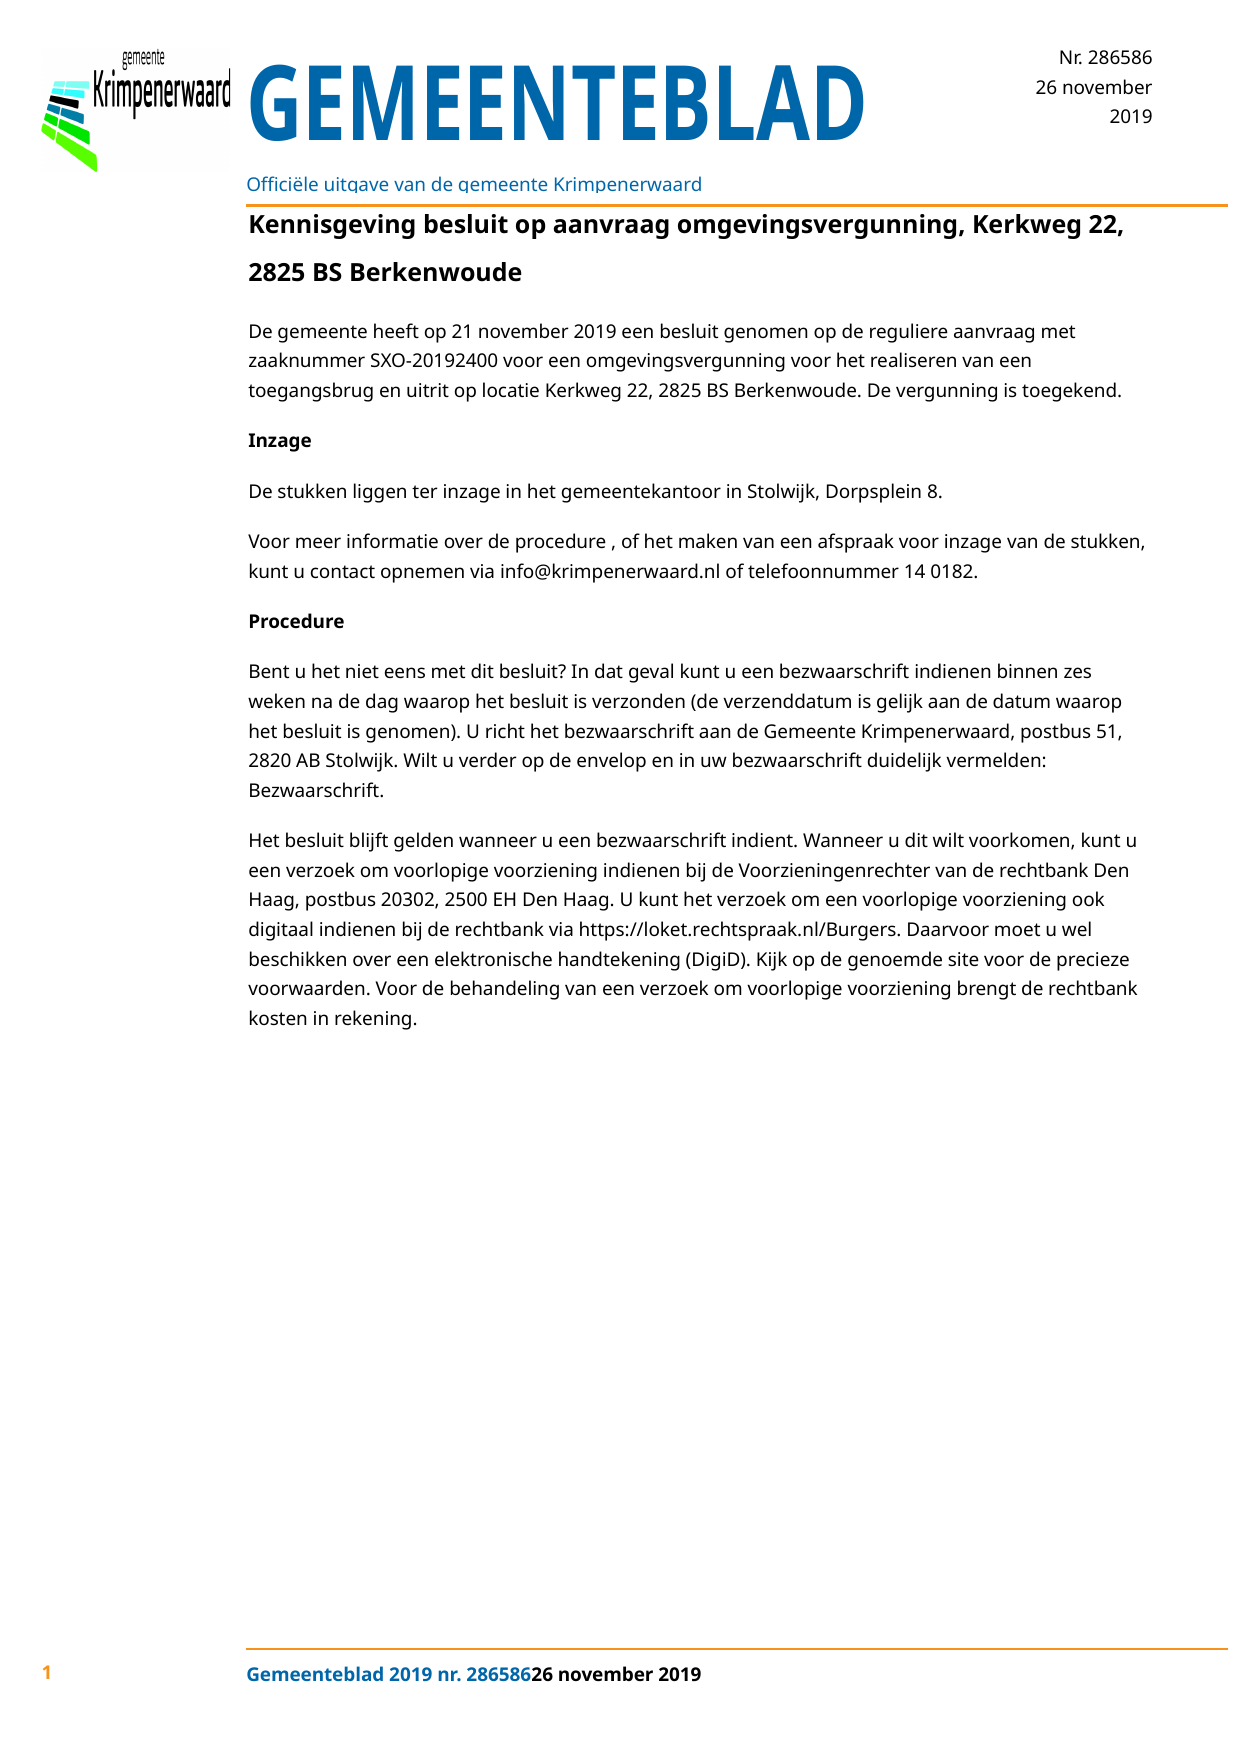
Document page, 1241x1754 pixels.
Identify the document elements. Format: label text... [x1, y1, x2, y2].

picture [41, 47, 231, 172]
text Procedure [248, 608, 1152, 634]
text Het besluit blijft gelden wanneer u een bezwaarschrift indient. Wanneer u dit wilt voorkomen, kunt u een verzoek om voorlopige voorziening indienen bij de Voorzieningenrechter van de rechtbank Den Haag, postbus 20302, 2500 EH Den Haag. U kunt het verzoek om een voorlopige voorziening ook digitaal indienen bij de rechtbank via https://loket.rechtspraak.nl/Burgers. Daarvoor moet u wel beschikken over een elektronische handtekening (DigiD). Kijk op de genoemde site voor de precieze voorwaarden. Voor de behandeling van een verzoek om voorlopige voorziening brengt de rechtbank kosten in rekening. [248, 827, 1152, 1031]
text De stukken liggen ter inzage in het gemeentekantoor in Stolwijk, Dorpsplein 8. [248, 478, 1152, 504]
text Kennisgeving besluit op aanvraag omgevingsvergunning, Kerkweg 22, 2825 BS Berkenwoude [248, 207, 1152, 288]
text Bent u het niet eens met dit besluit? In dat geval kunt u een bezwaarschrift indienen binnen zes weken na de dag waarop het besluit is verzonden (de verzenddatum is gelijk aan de datum waarop het besluit is genomen). U richt het bezwaarschrift aan de Gemeente Krimpenerwaard, postbus 51, 2820 AB Stolwijk. Wilt u verder op de envelop en in uw bezwaarschrift duidelijk vermelden: Bezwaarschrift. [248, 659, 1152, 803]
text Voor meer informatie over de procedure , of het maken van een afspraak voor inzage van de stukken, kunt u contact opnemen via info@krimpenerwaard.nl of telefoonnummer 14 0182. [248, 528, 1152, 584]
text Inzage [248, 427, 1152, 453]
text De gemeente heeft op 21 november 2019 een besluit genomen op de reguliere aanvraag met zaaknummer SXO-20192400 voor een omgevingsvergunning voor het realiseren van een toegangsbrug en uitrit op locatie Kerkweg 22, 2825 BS Berkenwoude. De vergunning is toegekend. [248, 318, 1152, 403]
